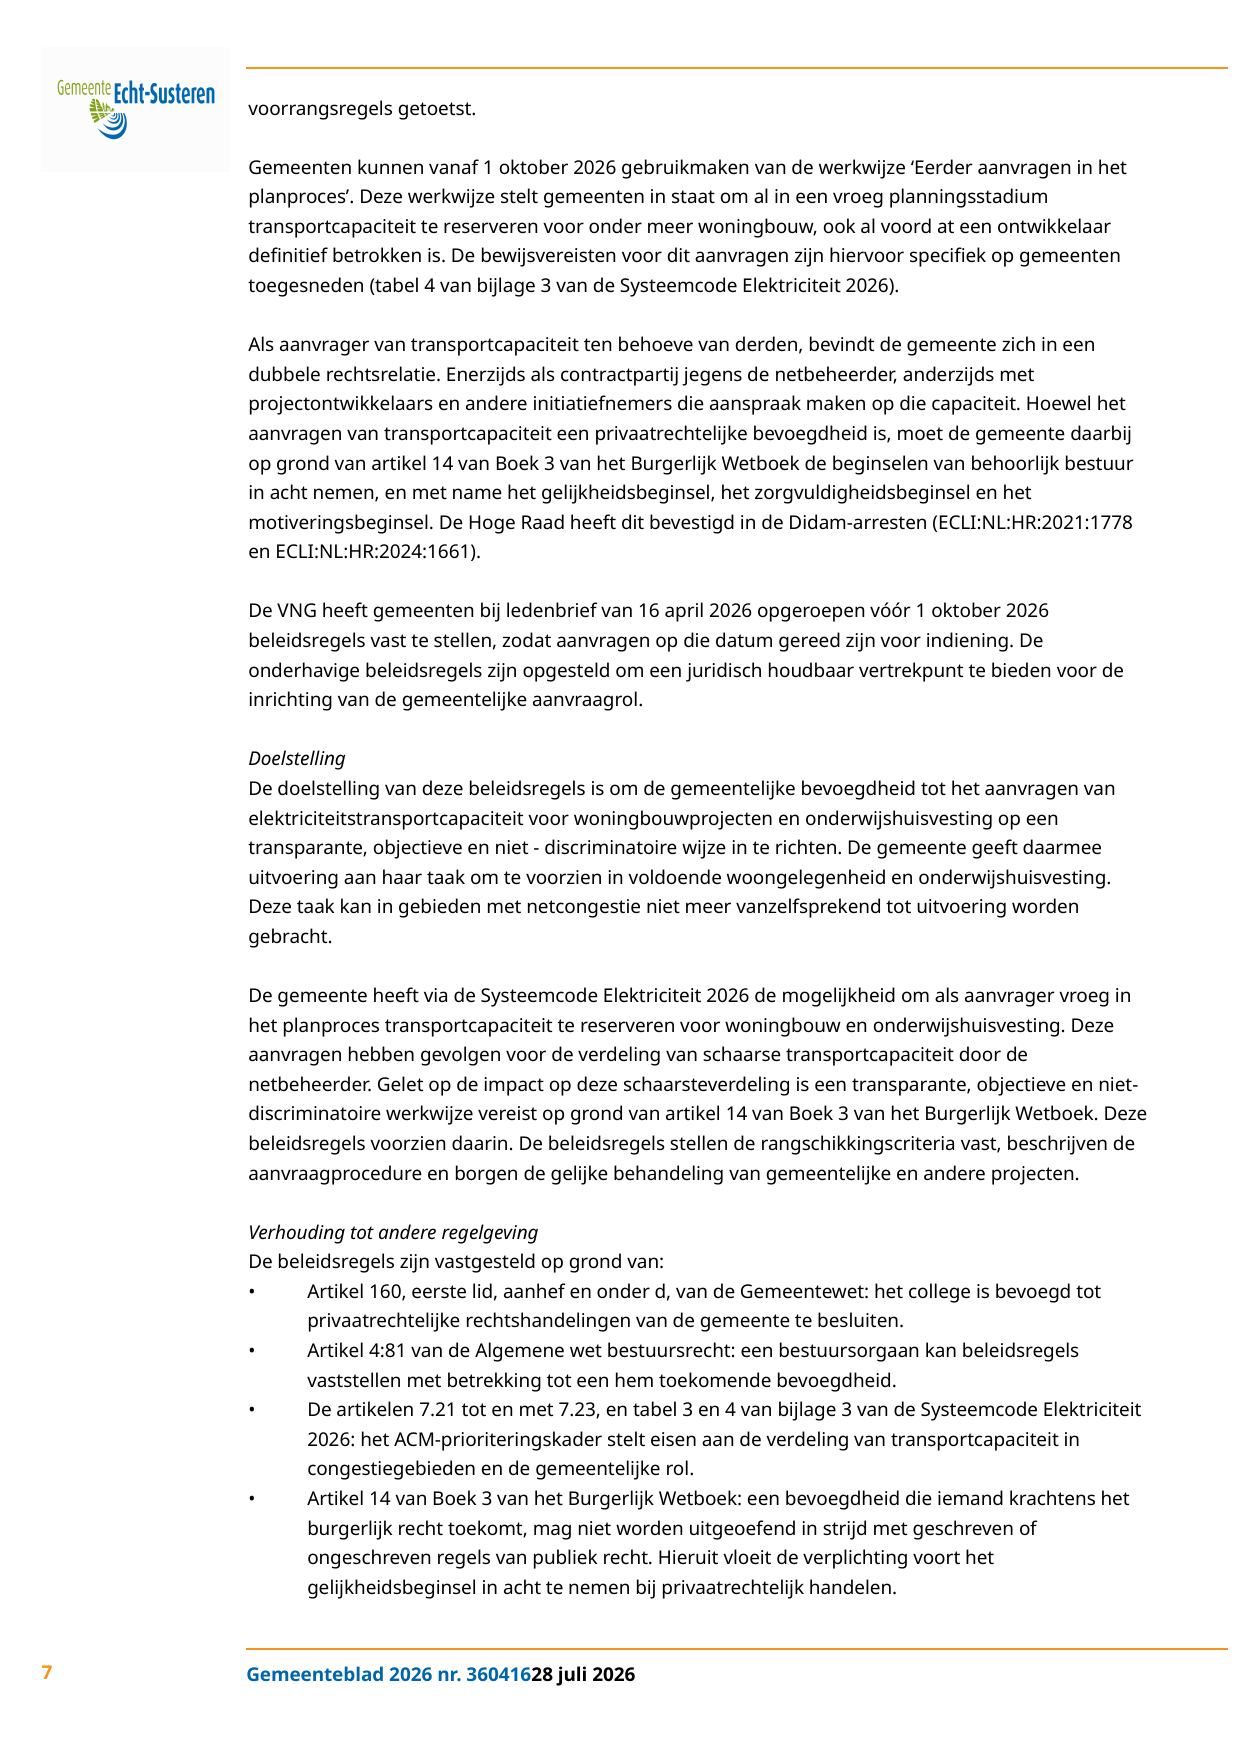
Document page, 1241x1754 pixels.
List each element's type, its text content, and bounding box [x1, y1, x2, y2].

text Verhouding tot andere regelgeving [248, 1219, 1152, 1245]
text Doelstelling [248, 746, 1152, 771]
text Als aanvrager van transportcapaciteit ten behoeve van derden, bevindt de gemeente zich in een dubbele rechtsrelatie. Enerzijds als contractpartij jegens de netbeheerder, anderzijds met projectontwikkelaars en andere initiatiefnemers die aanspraak maken op die capaciteit. Hoewel het aanvragen van transportcapaciteit een privaatrechtelijke bevoegdheid is, moet de gemeente daarbij op grond van artikel 14 van Boek 3 van het Burgerlijk Wetboek de beginselen van behoorlijk bestuur in acht nemen, en met name het gelijkheidsbeginsel, het zorgvuldigheidsbeginsel en het motiveringsbeginsel. De Hoge Raad heeft dit bevestigd in de Didam-arresten (ECLI:NL:HR:2021:1778 en ECLI:NL:HR:2024:1661). [248, 331, 1152, 564]
list Artikel 14 van Boek 3 van het Burgerlijk Wetboek: een bevoegdheid die iemand krachtens het burgerlijk recht toekomt, mag niet worden uitgeoefend in strijd met geschreven of ongeschreven regels van publiek recht. Hieruit vloeit de verplichting voort het gelijkheidsbeginsel in acht te nemen bij privaatrechtelijk handelen. [248, 1485, 1152, 1600]
text voorrangsregels getoetst. [248, 95, 1152, 121]
picture [41, 47, 231, 172]
text De VNG heeft gemeenten bij ledenbrief van 16 april 2026 opgeroepen vóór 1 oktober 2026 beleidsregels vast te stellen, zodat aanvragen op die datum gereed zijn voor indiening. De onderhavige beleidsregels zijn opgesteld om een juridisch houdbaar vertrekpunt te bieden voor de inrichting van de gemeentelijke aanvraagrol. [248, 598, 1152, 712]
list Artikel 4:81 van de Algemene wet bestuursrecht: een bestuursorgaan kan beleidsregels vaststellen met betrekking tot een hem toekomende bevoegdheid. [248, 1337, 1152, 1393]
text De beleidsregels zijn vastgesteld op grond van: [248, 1248, 1152, 1274]
text Gemeenten kunnen vanaf 1 oktober 2026 gebruikmaken van de werkwijze ‘Eerder aanvragen in het planproces’. Deze werkwijze stelt gemeenten in staat om al in een vroeg planningsstadium transportcapaciteit te reserveren voor onder meer woningbouw, ook al voord at een ontwikkelaar definitief betrokken is. De bewijsvereisten voor dit aanvragen zijn hiervoor specifiek op gemeenten toegesneden (tabel 4 van bijlage 3 van de Systeemcode Elektriciteit 2026). [248, 154, 1152, 298]
list Artikel 160, eerste lid, aanhef en onder d, van de Gemeentewet: het college is bevoegd tot privaatrechtelijke rechtshandelingen van de gemeente te besluiten. [248, 1278, 1152, 1333]
list De artikelen 7.21 tot en met 7.23, en tabel 3 en 4 van bijlage 3 van de Systeemcode Elektriciteit 2026: het ACM-prioriteringskader stelt eisen aan de verdeling van transportcapaciteit in congestiegebieden en de gemeentelijke rol. [248, 1396, 1152, 1481]
text De gemeente heeft via de Systeemcode Elektriciteit 2026 de mogelijkheid om als aanvrager vroeg in het planproces transportcapaciteit te reserveren voor woningbouw en onderwijshuisvesting. Deze aanvragen hebben gevolgen voor de verdeling van schaarse transportcapaciteit door de netbeheerder. Gelet op de impact op deze schaarsteverdeling is een transparante, objectieve en niet-discriminatoire werkwijze vereist op grond van artikel 14 van Boek 3 van het Burgerlijk Wetboek. Deze beleidsregels voorzien daarin. De beleidsregels stellen de rangschikkingscriteria vast, beschrijven de aanvraagprocedure en borgen de gelijke behandeling van gemeentelijke en andere projecten. [248, 982, 1152, 1186]
text De doelstelling van deze beleidsregels is om de gemeentelijke bevoegdheid tot het aanvragen van elektriciteitstransportcapaciteit voor woningbouwprojecten en onderwijshuisvesting op een transparante, objectieve en niet - discriminatoire wijze in te richten. De gemeente geeft daarmee uitvoering aan haar taak om te voorzien in voldoende woongelegenheid en onderwijshuisvesting. Deze taak kan in gebieden met netcongestie niet meer vanzelfsprekend tot uitvoering worden gebracht. [248, 775, 1152, 949]
